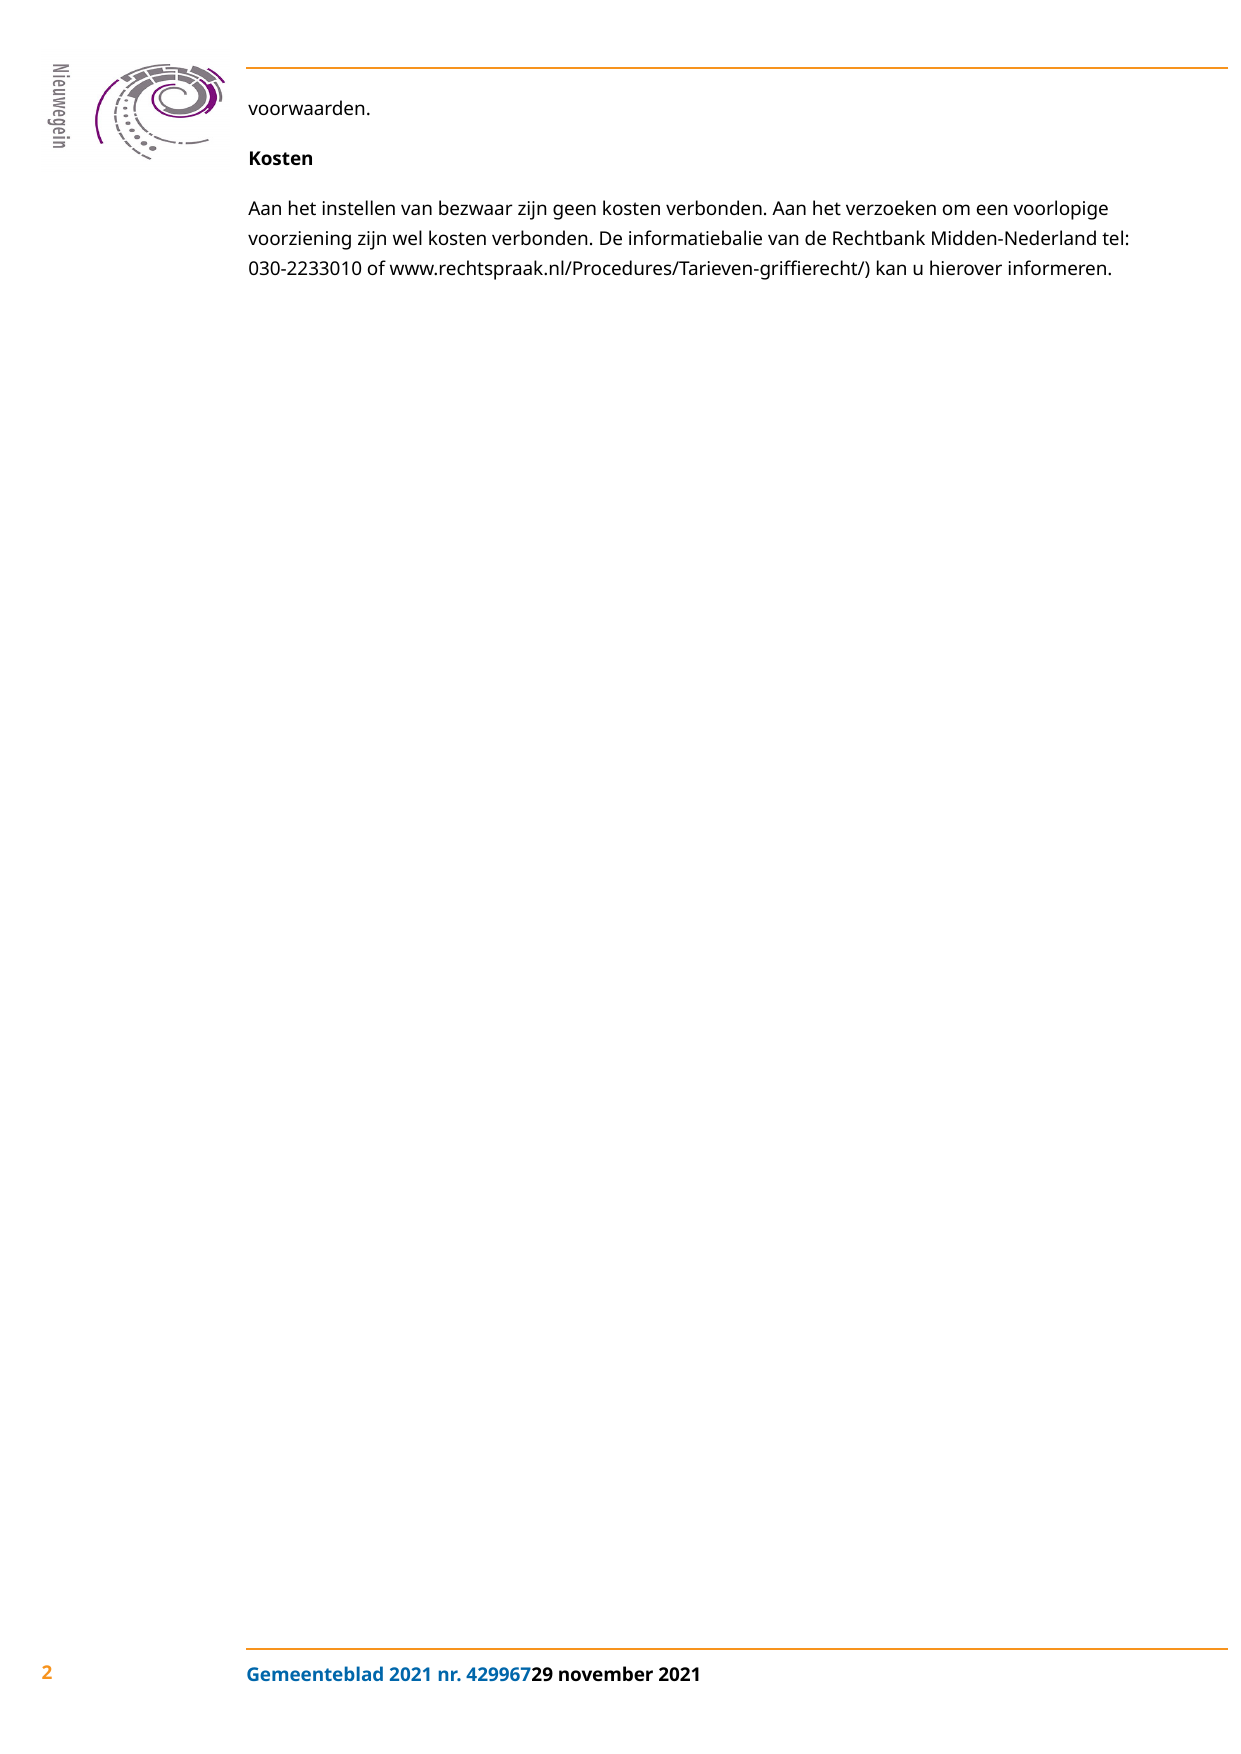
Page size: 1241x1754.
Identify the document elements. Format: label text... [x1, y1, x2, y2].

text voorwaarden. [248, 95, 1152, 121]
text Kosten [248, 145, 1152, 171]
picture [41, 47, 231, 172]
text Aan het instellen van bezwaar zijn geen kosten verbonden. Aan het verzoeken om een voorlopige voorziening zijn wel kosten verbonden. De informatiebalie van de Rechtbank Midden-Nederland tel: 030-2233010 of www.rechtspraak.nl/Procedures/Tarieven-griffierecht/) kan u hierover informeren. [248, 196, 1152, 281]
